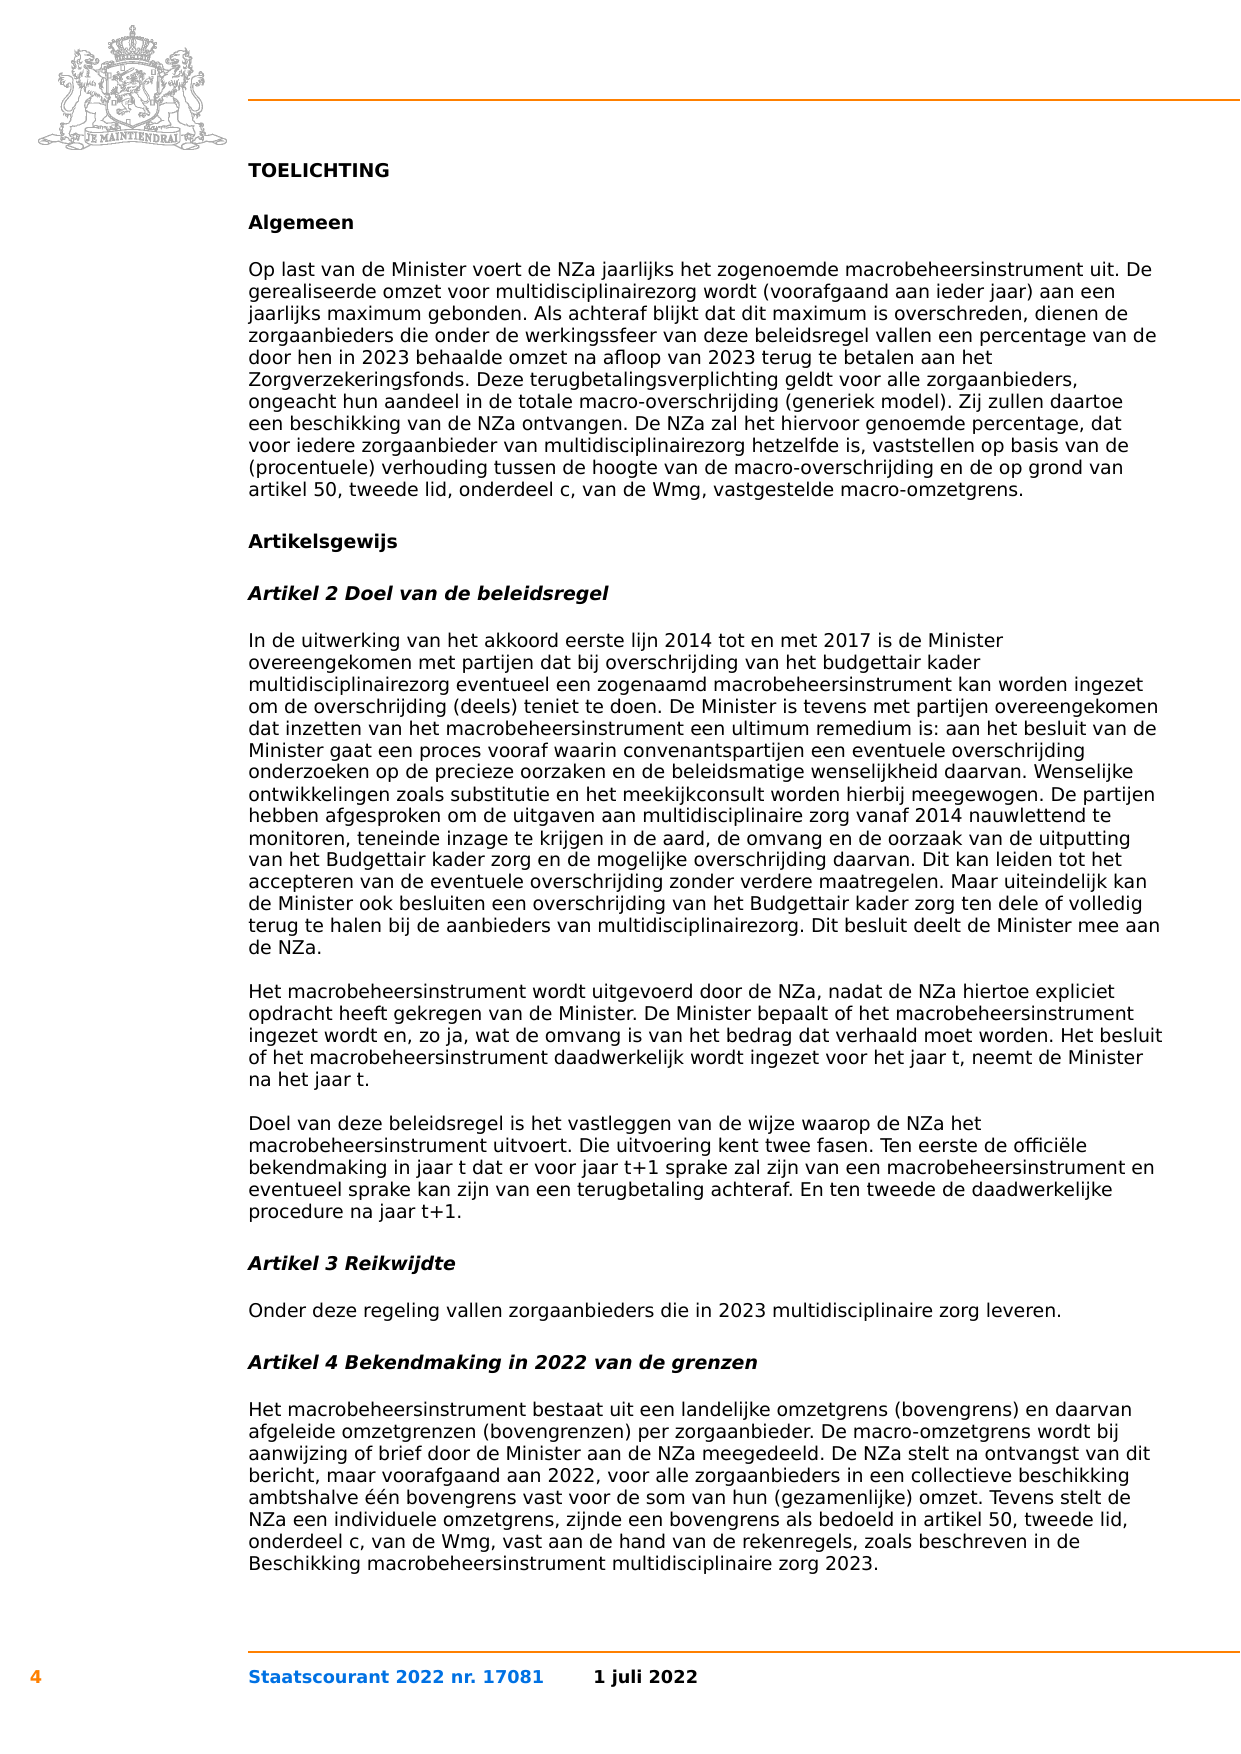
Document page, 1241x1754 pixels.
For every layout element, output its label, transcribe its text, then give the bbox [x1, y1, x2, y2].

text Het macrobeheersinstrument bestaat uit een landelijke omzetgrens (bovengrens) en daarvan afgeleide omzetgrenzen (bovengrenzen) per zorgaanbieder. De macro-omzetgrens wordt bij aanwijzing of brief door de Minister aan de NZa meegedeeld. De NZa stelt na ontvangst van dit bericht, maar voorafgaand aan 2022, voor alle zorgaanbieders in een collectieve beschikking ambtshalve één bovengrens vast voor de som van hun (gezamenlijke) omzet. Tevens stelt de NZa een individuele omzetgrens, zijnde een bovengrens als bedoeld in artikel 50, tweede lid, onderdeel c, van de Wmg, vast aan de hand van de rekenregels, zoals beschreven in de Beschikking macrobeheersinstrument multidisciplinaire zorg 2023. [248, 1399, 1163, 1574]
subtitle Artikel 4 Bekendmaking in 2022 van de grenzen [248, 1352, 1163, 1374]
subtitle Algemeen [248, 212, 1163, 234]
picture [38, 25, 227, 150]
subtitle Artikel 3 Reikwijdte [248, 1253, 1163, 1275]
text Onder deze regeling vallen zorgaanbieders die in 2023 multidisciplinaire zorg leveren. [248, 1300, 1163, 1322]
subtitle TOELICHTING [248, 160, 1163, 182]
text In de uitwerking van het akkoord eerste lijn 2014 tot en met 2017 is de Minister overeengekomen met partijen dat bij overschrijding van het budgettair kader multidisciplinairezorg eventueel een zogenaamd macrobeheersinstrument kan worden ingezet om de overschrijding (deels) teniet te doen. De Minister is tevens met partijen overeengekomen dat inzetten van het macrobeheersinstrument een ultimum remedium is: aan het besluit van de Minister gaat een proces vooraf waarin convenantspartijen een eventuele overschrijding onderzoeken op de precieze oorzaken en de beleidsmatige wenselijkheid daarvan. Wenselijke ontwikkelingen zoals substitutie en het meekijkconsult worden hierbij meegewogen. De partijen hebben afgesproken om de uitgaven aan multidisciplinaire zorg vanaf 2014 nauwlettend te monitoren, teneinde inzage te krijgen in de aard, de omvang en de oorzaak van de uitputting van het Budgettair kader zorg en de mogelijke overschrijding daarvan. Dit kan leiden tot het accepteren van de eventuele overschrijding zonder verdere maatregelen. Maar uiteindelijk kan de Minister ook besluiten een overschrijding van het Budgettair kader zorg ten dele of volledig terug te halen bij de aanbieders van multidisciplinairezorg. Dit besluit deelt de Minister mee aan de NZa. [248, 629, 1163, 959]
subtitle Artikel 2 Doel van de beleidsregel [248, 583, 1163, 604]
text Op last van de Minister voert de NZa jaarlijks het zogenoemde macrobeheersinstrument uit. De gerealiseerde omzet voor multidisciplinairezorg wordt (voorafgaand aan ieder jaar) aan een jaarlijks maximum gebonden. Als achteraf blijkt dat dit maximum is overschreden, dienen de zorgaanbieders die onder de werkingssfeer van deze beleidsregel vallen een percentage van de door hen in 2023 behaalde omzet na afloop van 2023 terug te betalen aan het Zorgverzekeringsfonds. Deze terugbetalingsverplichting geldt voor alle zorgaanbieders, ongeacht hun aandeel in de totale macro-overschrijding (generiek model). Zij zullen daartoe een beschikking van de NZa ontvangen. De NZa zal het hiervoor genoemde percentage, dat voor iedere zorgaanbieder van multidisciplinairezorg hetzelfde is, vaststellen op basis van de (procentuele) verhouding tussen de hoogte van de macro-overschrijding en de op grond van artikel 50, tweede lid, onderdeel c, van de Wmg, vastgestelde macro-omzetgrens. [248, 259, 1163, 501]
text Doel van deze beleidsregel is het vastleggen van de wijze waarop de NZa het macrobeheersinstrument uitvoert. Die uitvoering kent twee fasen. Ten eerste de officiële bekendmaking in jaar t dat er voor jaar t+1 sprake zal zijn van een macrobeheersinstrument en eventueel sprake kan zijn van een terugbetaling achteraf. En ten tweede de daadwerkelijke procedure na jaar t+1. [248, 1113, 1163, 1223]
subtitle Artikelsgewijs [248, 531, 1163, 553]
text Het macrobeheersinstrument wordt uitgevoerd door de NZa, nadat de NZa hiertoe expliciet opdracht heeft gekregen van de Minister. De Minister bepaalt of het macrobeheersinstrument ingezet wordt en, zo ja, wat de omvang is van het bedrag dat verhaald moet worden. Het besluit of het macrobeheersinstrument daadwerkelijk wordt ingezet voor het jaar t, neemt de Minister na het jaar t. [248, 981, 1163, 1091]
